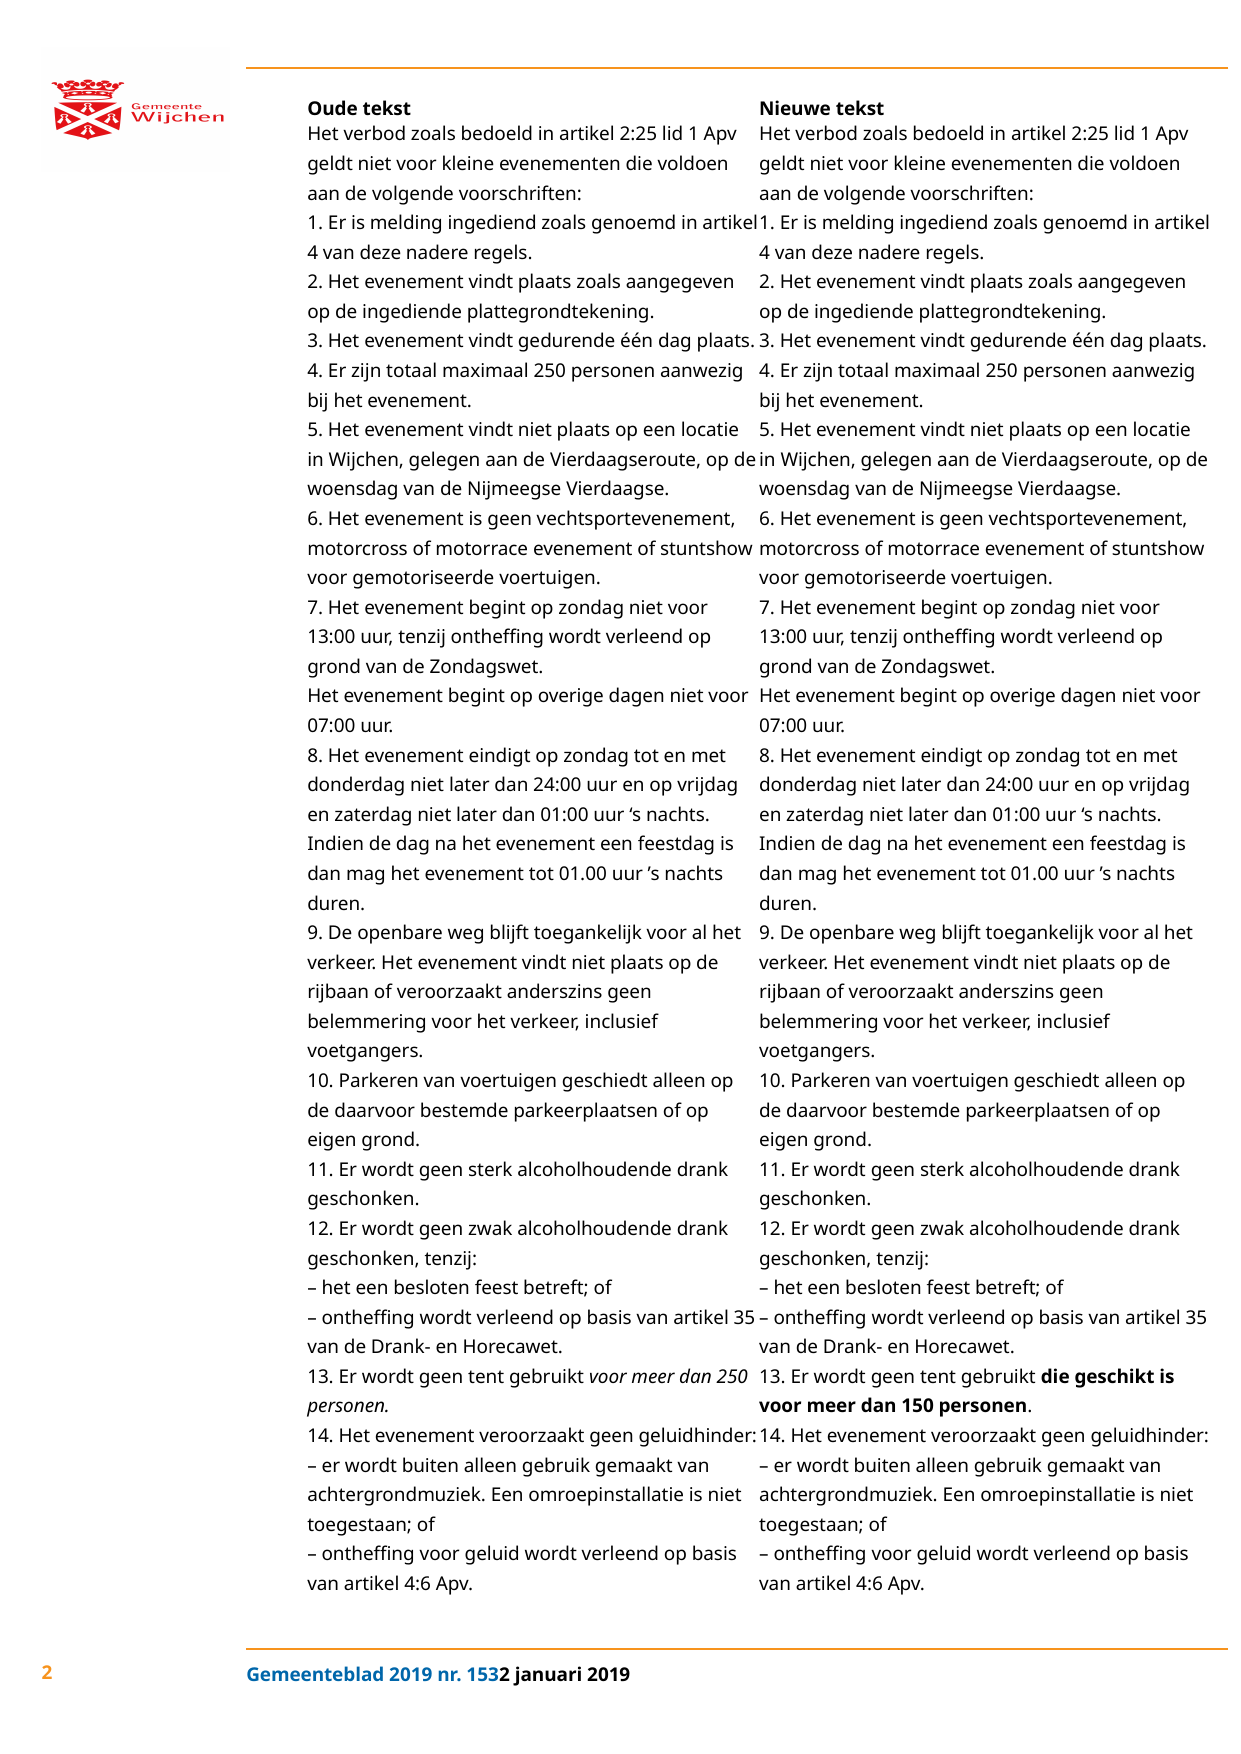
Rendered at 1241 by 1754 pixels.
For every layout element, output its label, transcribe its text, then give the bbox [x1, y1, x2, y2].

table_header Nieuwe tekst [759, 95, 1211, 121]
picture [41, 47, 231, 172]
table_cell Het verbod zoals bedoeld in artikel 2:25 lid 1 Apv geldt niet voor kleine evenementen die voldoen aan de volgende voorschriften: 1. Er is melding ingediend zoals genoemd in artikel 4 van deze nadere regels. 2. Het evenement vindt plaats zoals aangegeven op de ingediende plattegrondtekening. 3. Het evenement vindt gedurende één dag plaats. 4. Er zijn totaal maximaal 250 personen aanwezig bij het evenement. 5. Het evenement vindt niet plaats op een locatie in Wijchen, gelegen aan de Vierdaagseroute, op de woensdag van de Nijmeegse Vierdaagse. 6. Het evenement is geen vechtsportevenement, motorcross of motorrace evenement of stuntshow voor gemotoriseerde voertuigen. 7. Het evenement begint op zondag niet voor 13:00 uur, tenzij ontheffing wordt verleend op grond van de Zondagswet. Het evenement begint op overige dagen niet voor 07:00 uur. 8. Het evenement eindigt op zondag tot en met donderdag niet later dan 24:00 uur en op vrijdag en zaterdag niet later dan 01:00 uur ‘s nachts. Indien de dag na het evenement een feestdag is dan mag het evenement tot 01.00 uur ’s nachts duren. 9. De openbare weg blijft toegankelijk voor al het verkeer. Het evenement vindt niet plaats op de rijbaan of veroorzaakt anderszins geen belemmering voor het verkeer, inclusief voetgangers. 10. Parkeren van voertuigen geschiedt alleen op de daarvoor bestemde parkeerplaatsen of op eigen grond. 11. Er wordt geen sterk alcoholhoudende drank geschonken. 12. Er wordt geen zwak alcoholhoudende drank geschonken, tenzij: – het een besloten feest betreft; of – ontheffing wordt verleend op basis van artikel 35 van de Drank- en Horecawet. 13. Er wordt geen tent gebruikt voor meer dan 250 personen. 14. Het evenement veroorzaakt geen geluidhinder: – er wordt buiten alleen gebruik gemaakt van achtergrondmuziek. Een omroepinstallatie is niet toegestaan; of – ontheffing voor geluid wordt verleend op basis van artikel 4:6 Apv. [307, 121, 759, 1596]
table_cell Het verbod zoals bedoeld in artikel 2:25 lid 1 Apv geldt niet voor kleine evenementen die voldoen aan de volgende voorschriften: 1. Er is melding ingediend zoals genoemd in artikel 4 van deze nadere regels. 2. Het evenement vindt plaats zoals aangegeven op de ingediende plattegrondtekening. 3. Het evenement vindt gedurende één dag plaats. 4. Er zijn totaal maximaal 250 personen aanwezig bij het evenement. 5. Het evenement vindt niet plaats op een locatie in Wijchen, gelegen aan de Vierdaagseroute, op de woensdag van de Nijmeegse Vierdaagse. 6. Het evenement is geen vechtsportevenement, motorcross of motorrace evenement of stuntshow voor gemotoriseerde voertuigen. 7. Het evenement begint op zondag niet voor 13:00 uur, tenzij ontheffing wordt verleend op grond van de Zondagswet. Het evenement begint op overige dagen niet voor 07:00 uur. 8. Het evenement eindigt op zondag tot en met donderdag niet later dan 24:00 uur en op vrijdag en zaterdag niet later dan 01:00 uur ‘s nachts. Indien de dag na het evenement een feestdag is dan mag het evenement tot 01.00 uur ’s nachts duren. 9. De openbare weg blijft toegankelijk voor al het verkeer. Het evenement vindt niet plaats op de rijbaan of veroorzaakt anderszins geen belemmering voor het verkeer, inclusief voetgangers. 10. Parkeren van voertuigen geschiedt alleen op de daarvoor bestemde parkeerplaatsen of op eigen grond. 11. Er wordt geen sterk alcoholhoudende drank geschonken. 12. Er wordt geen zwak alcoholhoudende drank geschonken, tenzij: – het een besloten feest betreft; of – ontheffing wordt verleend op basis van artikel 35 van de Drank- en Horecawet. 13. Er wordt geen tent gebruikt die geschikt is voor meer dan 150 personen. 14. Het evenement veroorzaakt geen geluidhinder: – er wordt buiten alleen gebruik gemaakt van achtergrondmuziek. Een omroepinstallatie is niet toegestaan; of – ontheffing voor geluid wordt verleend op basis van artikel 4:6 Apv. [759, 121, 1211, 1596]
table_header Oude tekst [307, 95, 759, 121]
